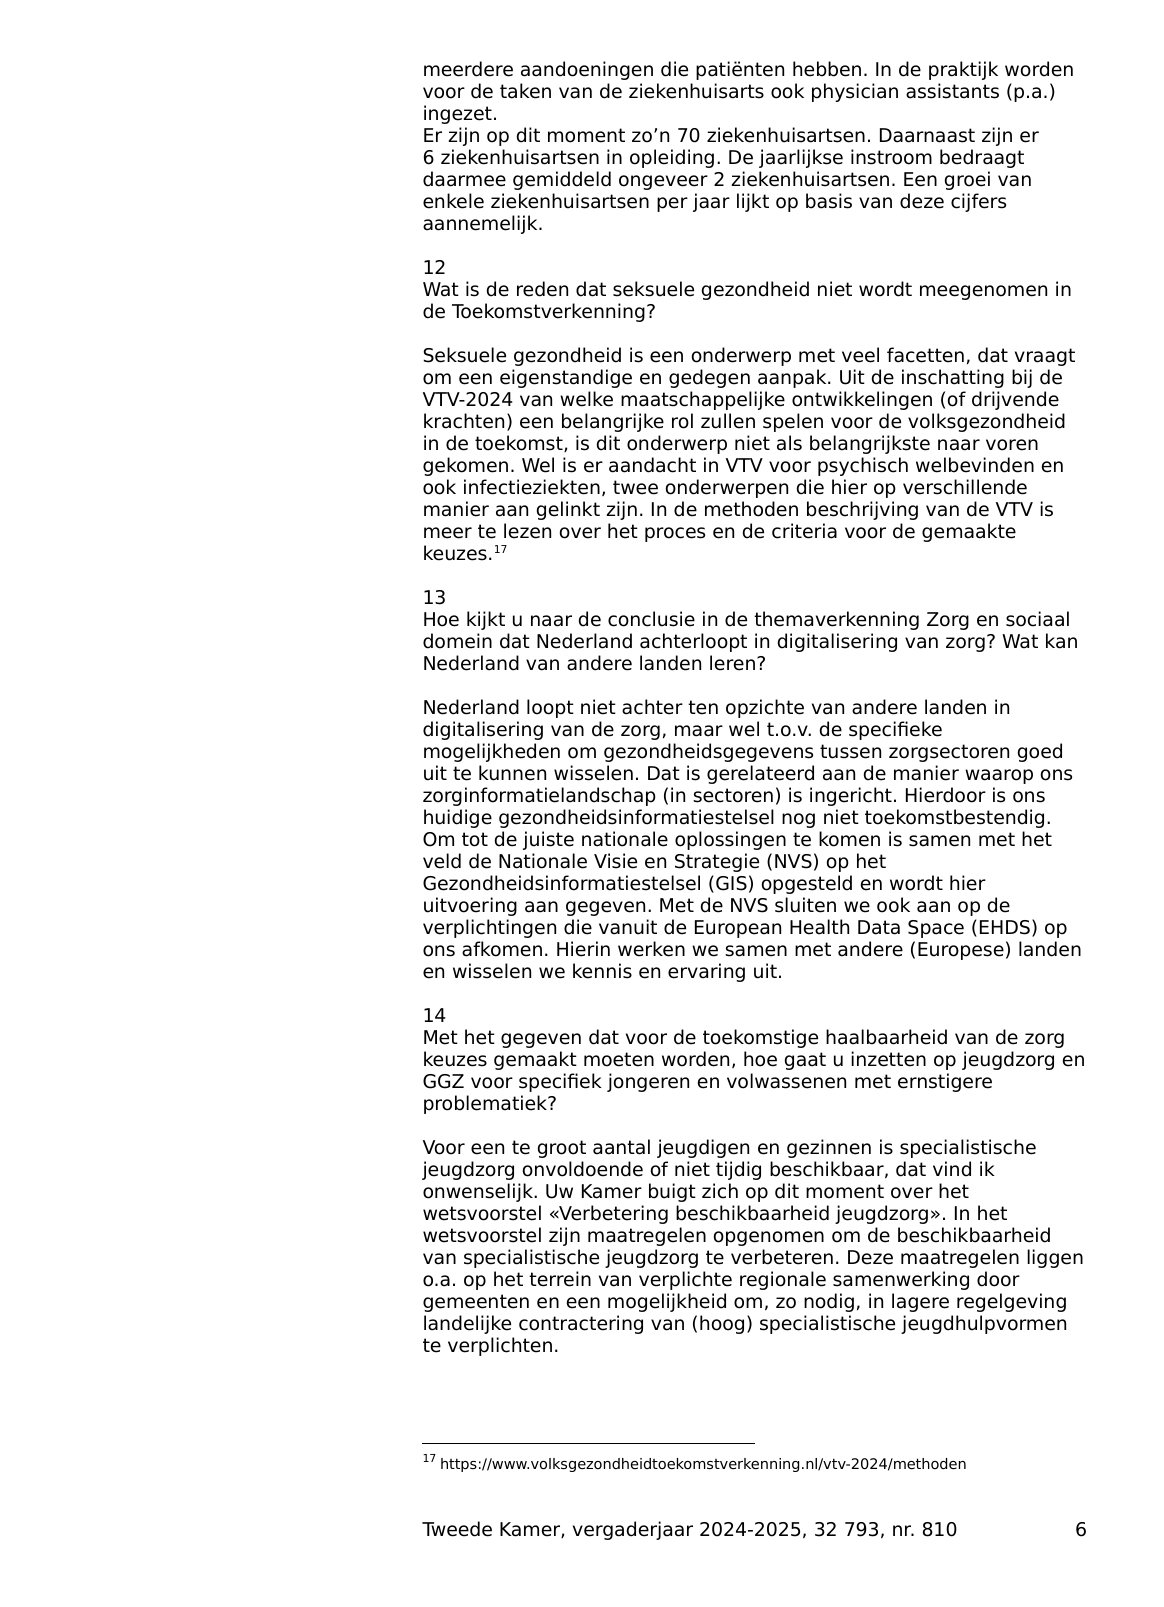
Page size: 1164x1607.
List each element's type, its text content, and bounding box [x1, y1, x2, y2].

text 12 [422, 257, 1087, 279]
text Seksuele gezondheid is een onderwerp met veel facetten, dat vraagt om een eigenstandige en gedegen aanpak. Uit de inschatting bij de VTV-2024 van welke maatschappelijke ontwikkelingen (of drijvende krachten) een belangrijke rol zullen spelen voor de volksgezondheid in de toekomst, is dit onderwerp niet als belangrijkste naar voren gekomen. Wel is er aandacht in VTV voor psychisch welbevinden en ook infectieziekten, twee onderwerpen die hier op verschillende manier aan gelinkt zijn. In de methoden beschrijving van de VTV is meer te lezen over het proces en de criteria voor de gemaakte keuzes. [422, 345, 1087, 565]
text meerdere aandoeningen die patiënten hebben. In de praktijk worden voor de taken van de ziekenhuisarts ook physician assistants (p.a.) ingezet. [422, 59, 1087, 125]
text Nederland loopt niet achter ten opzichte van andere landen in digitalisering van de zorg, maar wel t.o.v. de specifieke mogelijkheden om gezondheidsgegevens tussen zorgsectoren goed uit te kunnen wisselen. Dat is gerelateerd aan de manier waarop ons zorginformatielandschap (in sectoren) is ingericht. Hierdoor is ons huidige gezondheidsinformatiestelsel nog niet toekomstbestendig. Om tot de juiste nationale oplossingen te komen is samen met het veld de Nationale Visie en Strategie (NVS) op het Gezondheidsinformatiestelsel (GIS) opgesteld en wordt hier uitvoering aan gegeven. Met de NVS sluiten we ook aan op de verplichtingen die vanuit de European Health Data Space (EHDS) op ons afkomen. Hierin werken we samen met andere (Europese) landen en wisselen we kennis en ervaring uit. [422, 697, 1087, 983]
text Er zijn op dit moment zo’n 70 ziekenhuisartsen. Daarnaast zijn er 6 ziekenhuisartsen in opleiding. De jaarlijkse instroom bedraagt daarmee gemiddeld ongeveer 2 ziekenhuisartsen. Een groei van enkele ziekenhuisartsen per jaar lijkt op basis van deze cijfers aannemelijk. [422, 125, 1087, 235]
text Hoe kijkt u naar de conclusie in de themaverkenning Zorg en sociaal domein dat Nederland achterloopt in digitalisering van zorg? Wat kan Nederland van andere landen leren? [422, 609, 1087, 675]
text Met het gegeven dat voor de toekomstige haalbaarheid van de zorg keuzes gemaakt moeten worden, hoe gaat u inzetten op jeugdzorg en GGZ voor specifiek jongeren en volwassenen met ernstigere problematiek? [422, 1027, 1087, 1115]
text https://www.volksgezondheidtoekomstverkenning.nl/vtv-2024/methoden [422, 1452, 1087, 1474]
text 14 [422, 1005, 1087, 1027]
text Voor een te groot aantal jeugdigen en gezinnen is specialistische jeugdzorg onvoldoende of niet tijdig beschikbaar, dat vind ik onwenselijk. Uw Kamer buigt zich op dit moment over het wetsvoorstel «Verbetering beschikbaarheid jeugdzorg». In het wetsvoorstel zijn maatregelen opgenomen om de beschikbaarheid van specialistische jeugdzorg te verbeteren. Deze maatregelen liggen o.a. op het terrein van verplichte regionale samenwerking door gemeenten en een mogelijkheid om, zo nodig, in lagere regelgeving landelijke contractering van (hoog) specialistische jeugdhulpvormen te verplichten. [422, 1137, 1087, 1357]
text Wat is de reden dat seksuele gezondheid niet wordt meegenomen in de Toekomstverkenning? [422, 279, 1087, 323]
text 13 [422, 587, 1087, 609]
